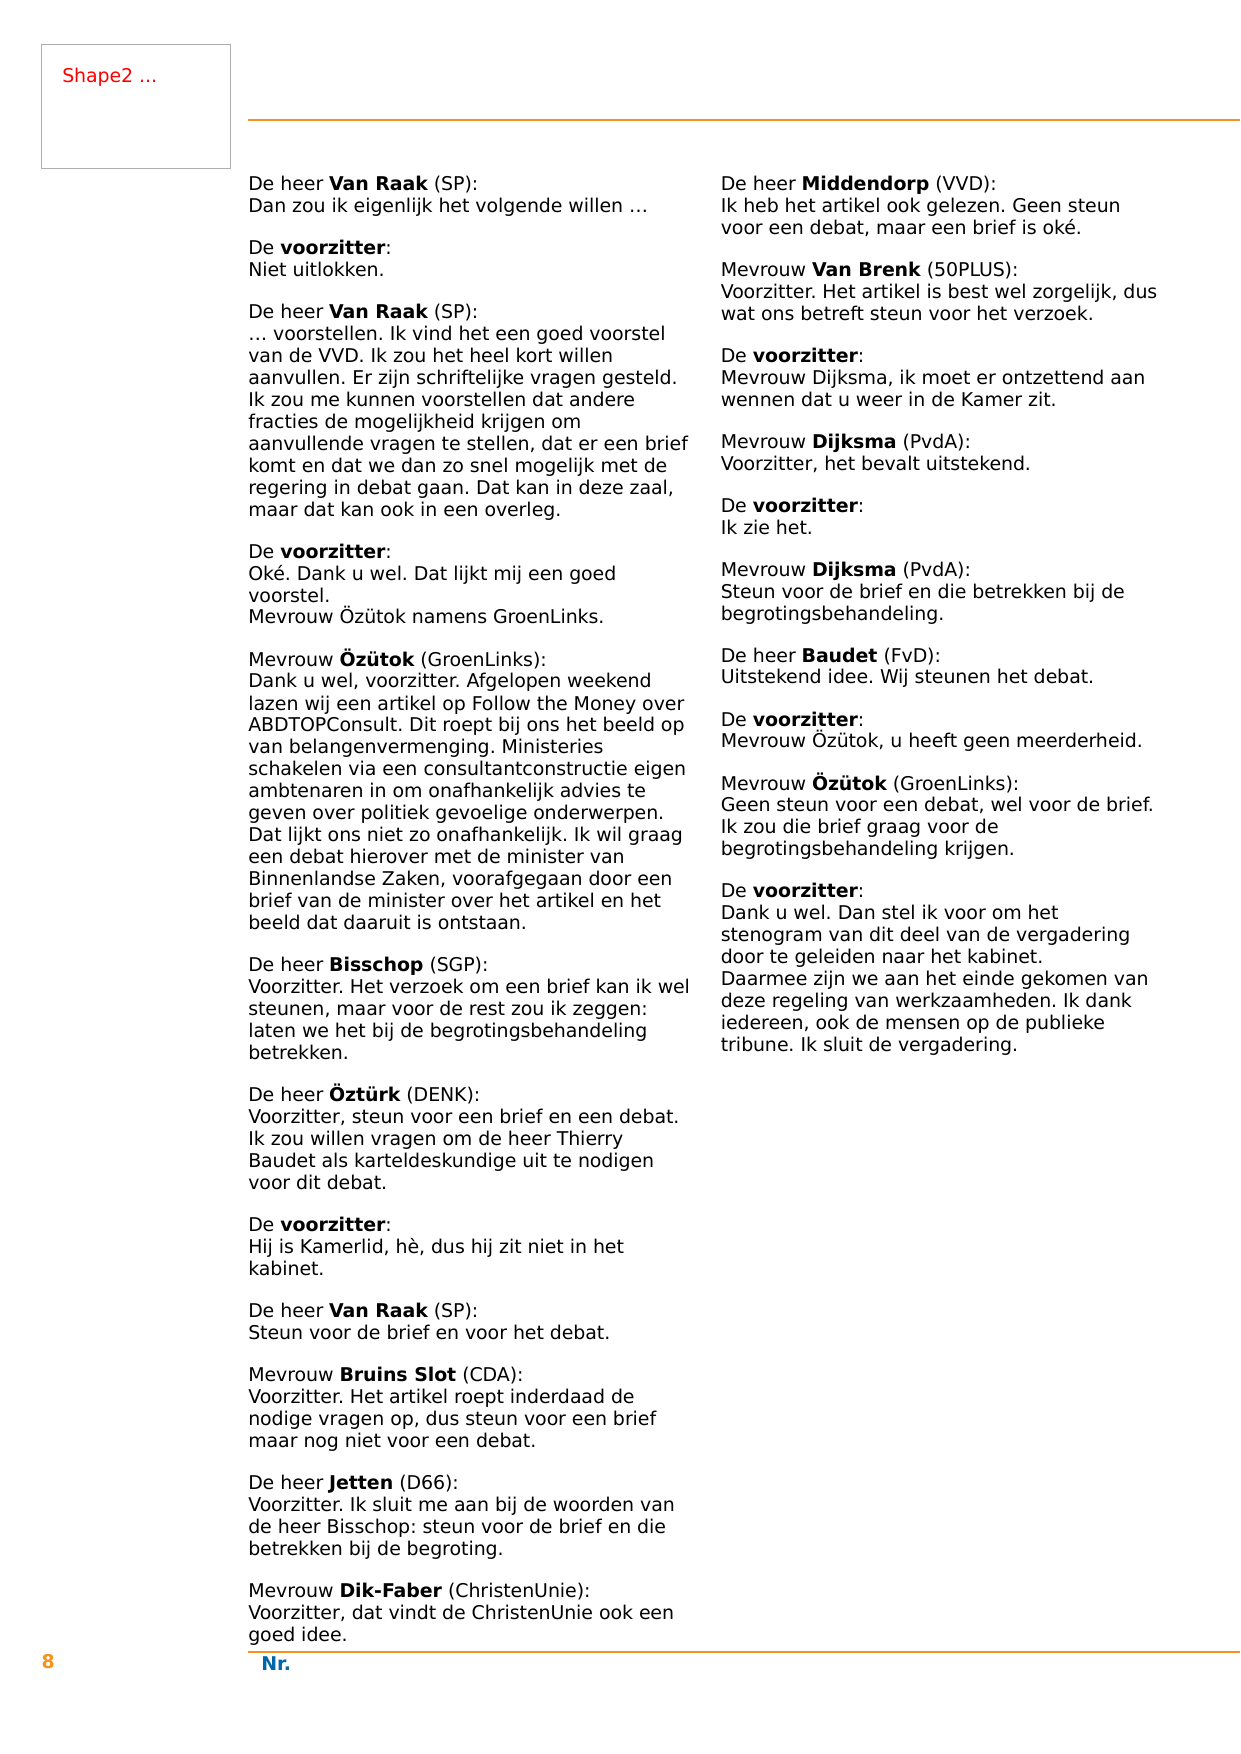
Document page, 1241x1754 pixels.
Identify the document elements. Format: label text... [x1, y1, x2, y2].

text Oké. Dank u wel. Dat lijkt mij een goed voorstel. [248, 562, 691, 606]
text De heer Van Raak (SP): [248, 301, 691, 323]
text Mevrouw Dijksma (PvdA): [721, 558, 1163, 581]
text De heer Öztürk (DENK): [248, 1084, 691, 1106]
text Voorzitter, dat vindt de ChristenUnie ook een goed idee. [248, 1602, 691, 1646]
text Voorzitter, het bevalt uitstekend. [721, 453, 1163, 474]
text Ik heb het artikel ook gelezen. Geen steun voor een debat, maar een brief is oké. [721, 195, 1163, 239]
text De heer Van Raak (SP): [248, 1300, 691, 1322]
text Mevrouw Dijksma (PvdA): [721, 431, 1163, 453]
text Mevrouw Bruins Slot (CDA): [248, 1364, 691, 1386]
text Mevrouw Özütok namens GroenLinks. [248, 606, 691, 628]
text Uitstekend idee. Wij steunen het debat. [721, 666, 1163, 688]
text De voorzitter: [248, 541, 691, 562]
text Geen steun voor een debat, wel voor de brief. Ik zou die brief graag voor de begrotingsbehandeling krijgen. [721, 794, 1163, 860]
text Dank u wel. Dan stel ik voor om het stenogram van dit deel van de vergadering door te geleiden naar het kabinet. [721, 902, 1163, 968]
text Niet uitlokken. [248, 259, 691, 281]
text De heer Van Raak (SP): [248, 173, 691, 195]
text Mevrouw Dik-Faber (ChristenUnie): [248, 1580, 691, 1602]
text Mevrouw Özütok (GroenLinks): [248, 648, 691, 670]
text Steun voor de brief en voor het debat. [248, 1322, 691, 1344]
text Steun voor de brief en die betrekken bij de begrotingsbehandeling. [721, 581, 1163, 624]
text De voorzitter: [721, 494, 1163, 517]
text Mevrouw Van Brenk (50PLUS): [721, 259, 1163, 281]
text … voorstellen. Ik vind het een goed voorstel van de VVD. Ik zou het heel kort willen aanvullen. Er zijn schriftelijke vragen gesteld. Ik zou me kunnen voorstellen dat andere fracties de mogelijkheid krijgen om aanvullende vragen te stellen, dat er een brief komt en dat we dan zo snel mogelijk met de regering in debat gaan. Dat kan in deze zaal, maar dat kan ook in een overleg. [248, 323, 691, 521]
text De heer Bisschop (SGP): [248, 954, 691, 976]
text Dank u wel, voorzitter. Afgelopen weekend lazen wij een artikel op Follow the Money over ABDTOPConsult. Dit roept bij ons het beeld op van belangenvermenging. Ministeries schakelen via een consultantconstructie eigen ambtenaren in om onafhankelijk advies te geven over politiek gevoelige onderwerpen. Dat lijkt ons niet zo onafhankelijk. Ik wil graag een debat hierover met de minister van Binnenlandse Zaken, voorafgegaan door een brief van de minister over het artikel en het beeld dat daaruit is ontstaan. [248, 670, 691, 934]
text De voorzitter: [721, 708, 1163, 730]
text Mevrouw Dijksma, ik moet er ontzettend aan wennen dat u weer in de Kamer zit. [721, 367, 1163, 411]
text De voorzitter: [721, 880, 1163, 902]
text Hij is Kamerlid, hè, dus hij zit niet in het kabinet. [248, 1236, 691, 1280]
text Voorzitter. Ik sluit me aan bij de woorden van de heer Bisschop: steun voor de brief en die betrekken bij de begroting. [248, 1494, 691, 1560]
text Voorzitter, steun voor een brief en een debat. Ik zou willen vragen om de heer Thierry Baudet als karteldeskundige uit te nodigen voor dit debat. [248, 1106, 691, 1194]
text Dan zou ik eigenlijk het volgende willen … [248, 195, 691, 217]
text De heer Jetten (D66): [248, 1472, 691, 1494]
text De heer Middendorp (VVD): [721, 173, 1163, 195]
text De voorzitter: [248, 237, 691, 259]
text Mevrouw Özütok, u heeft geen meerderheid. [721, 730, 1163, 752]
text Mevrouw Özütok (GroenLinks): [721, 772, 1163, 794]
text Voorzitter. Het artikel roept inderdaad de nodige vragen op, dus steun voor een brief maar nog niet voor een debat. [248, 1386, 691, 1452]
text Ik zie het. [721, 517, 1163, 538]
text De heer Baudet (FvD): [721, 644, 1163, 666]
text De voorzitter: [248, 1214, 691, 1236]
text De voorzitter: [721, 345, 1163, 367]
text Daarmee zijn we aan het einde gekomen van deze regeling van werkzaamheden. Ik dank iedereen, ook de mensen op de publieke tribune. Ik sluit de vergadering. [721, 968, 1163, 1056]
text Voorzitter. Het verzoek om een brief kan ik wel steunen, maar voor de rest zou ik zeggen: laten we het bij de begrotingsbehandeling betrekken. [248, 976, 691, 1064]
text Voorzitter. Het artikel is best wel zorgelijk, dus wat ons betreft steun voor het verzoek. [721, 281, 1163, 325]
